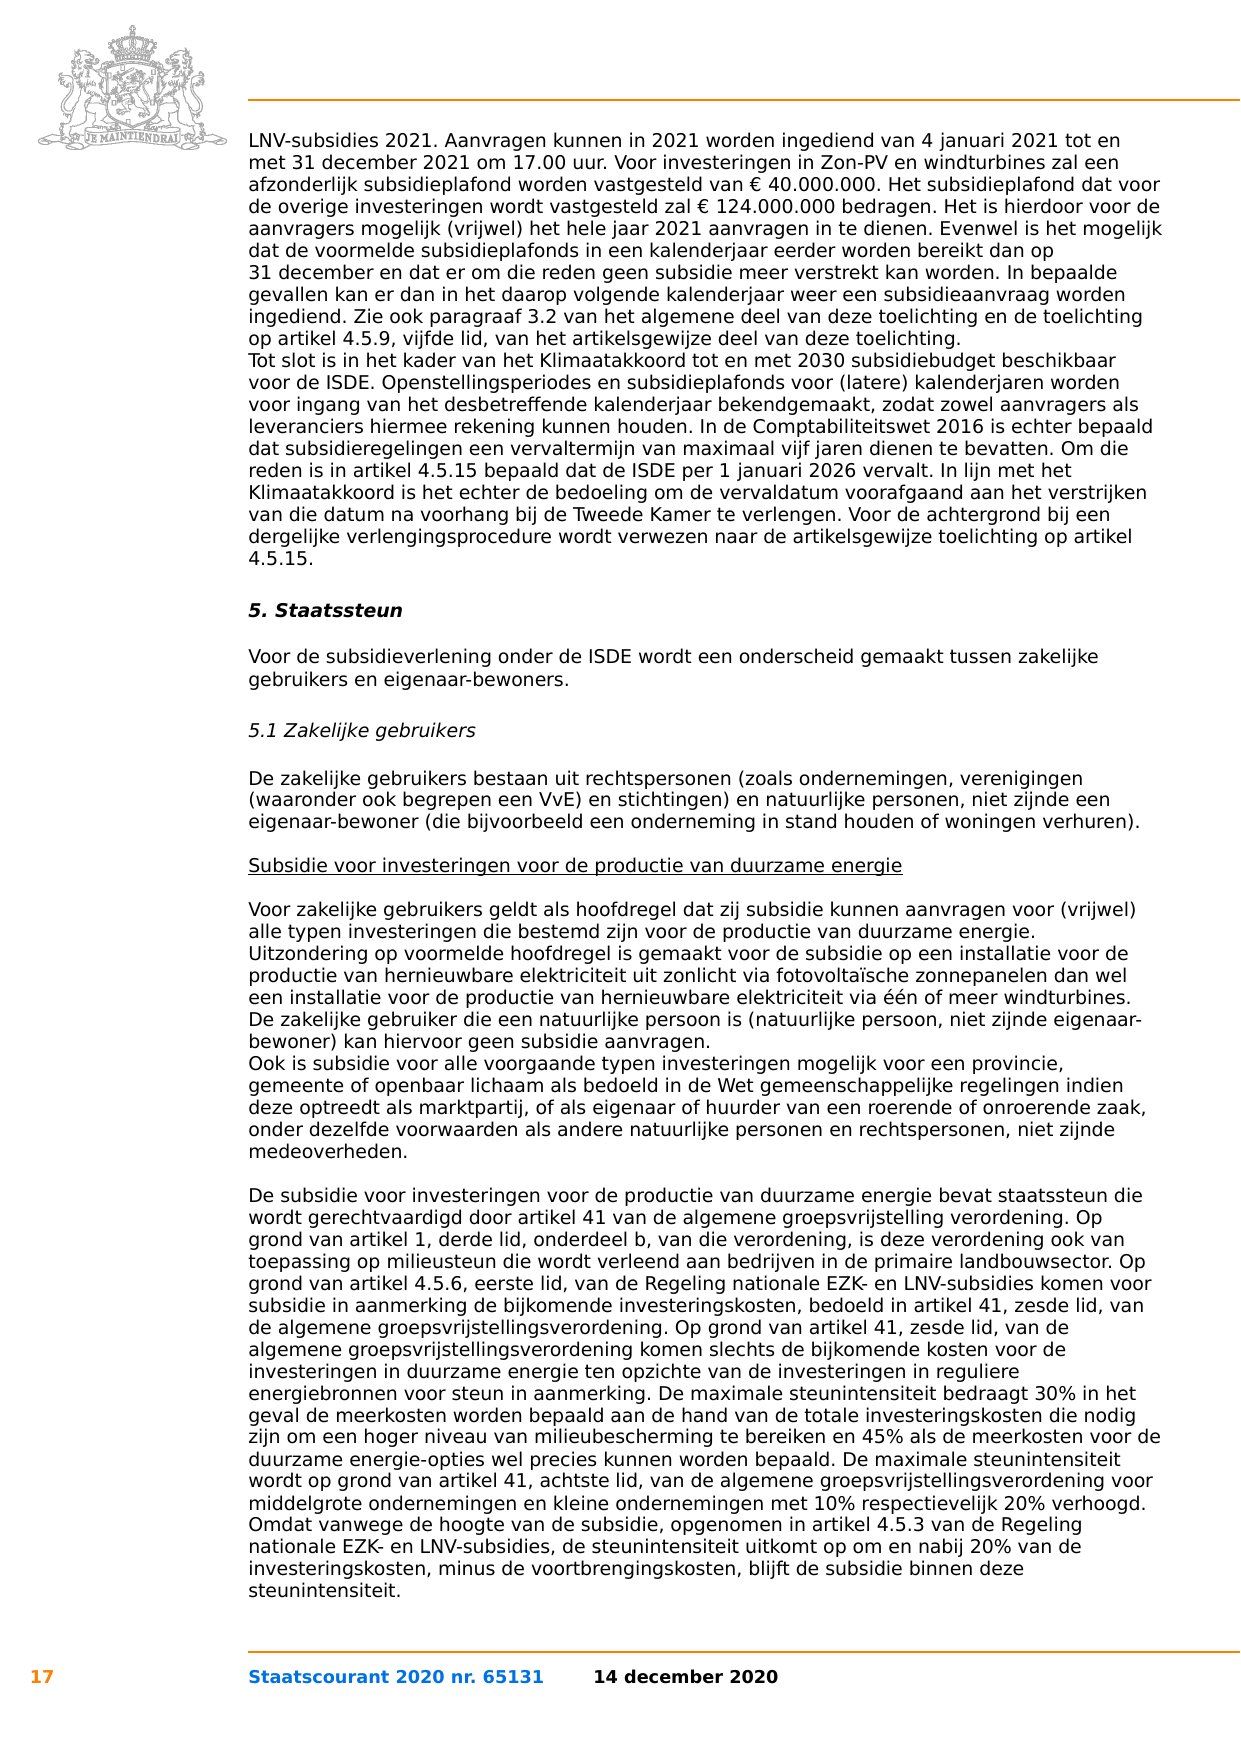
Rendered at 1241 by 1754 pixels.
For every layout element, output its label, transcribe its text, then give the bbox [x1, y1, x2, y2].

text Ook is subsidie voor alle voorgaande typen investeringen mogelijk voor een provincie, gemeente of openbaar lichaam als bedoeld in de Wet gemeenschappelijke regelingen indien deze optreedt als marktpartij, of als eigenaar of huurder van een roerende of onroerende zaak, onder dezelfde voorwaarden als andere natuurlijke personen en rechtspersonen, niet zijnde medeoverheden. [248, 1053, 1163, 1163]
text De subsidie voor investeringen voor de productie van duurzame energie bevat staatssteun die wordt gerechtvaardigd door artikel 41 van de algemene groepsvrijstelling verordening. Op grond van artikel 1, derde lid, onderdeel b, van die verordening, is deze verordening ook van toepassing op milieusteun die wordt verleend aan bedrijven in de primaire landbouwsector. Op grond van artikel 4.5.6, eerste lid, van de Regeling nationale EZK- en LNV-subsidies komen voor subsidie in aanmerking de bijkomende investeringskosten, bedoeld in artikel 41, zesde lid, van de algemene groepsvrijstellingsverordening. Op grond van artikel 41, zesde lid, van de algemene groepsvrijstellingsverordening komen slechts de bijkomende kosten voor de investeringen in duurzame energie ten opzichte van de investeringen in reguliere energiebronnen voor steun in aanmerking. De maximale steunintensiteit bedraagt 30% in het geval de meerkosten worden bepaald aan de hand van de totale investeringskosten die nodig zijn om een hoger niveau van milieubescherming te bereiken en 45% als de meerkosten voor de duurzame energie-opties wel precies kunnen worden bepaald. De maximale steunintensiteit wordt op grond van artikel 41, achtste lid, van de algemene groepsvrijstellingsverordening voor middelgrote ondernemingen en kleine ondernemingen met 10% respectievelijk 20% verhoogd. Omdat vanwege de hoogte van de subsidie, opgenomen in artikel 4.5.3 van de Regeling nationale EZK- en LNV-subsidies, de steunintensiteit uitkomt op om en nabij 20% van de investeringskosten, minus de voortbrengingskosten, blijft de subsidie binnen deze steunintensiteit. [248, 1185, 1163, 1602]
subtitle 5. Staatssteun [248, 599, 1163, 621]
text LNV-subsidies 2021. Aanvragen kunnen in 2021 worden ingediend van 4 januari 2021 tot en met 31 december 2021 om 17.00 uur. Voor investeringen in Zon-PV en windturbines zal een afzonderlijk subsidieplafond worden vastgesteld van € 40.000.000. Het subsidieplafond dat voor de overige investeringen wordt vastgesteld zal € 124.000.000 bedragen. Het is hierdoor voor de aanvragers mogelijk (vrijwel) het hele jaar 2021 aanvragen in te dienen. Evenwel is het mogelijk dat de voormelde subsidieplafonds in een kalenderjaar eerder worden bereikt dan op 31 december en dat er om die reden geen subsidie meer verstrekt kan worden. In bepaalde gevallen kan er dan in het daarop volgende kalenderjaar weer een subsidieaanvraag worden ingediend. Zie ook paragraaf 3.2 van het algemene deel van deze toelichting en de toelichting op artikel 4.5.9, vijfde lid, van het artikelsgewijze deel van deze toelichting. [248, 130, 1163, 350]
text Uitzondering op voormelde hoofdregel is gemaakt voor de subsidie op een installatie voor de productie van hernieuwbare elektriciteit uit zonlicht via fotovoltaïsche zonnepanelen dan wel een installatie voor de productie van hernieuwbare elektriciteit via één of meer windturbines. De zakelijke gebruiker die een natuurlijke persoon is (natuurlijke persoon, niet zijnde eigenaar-bewoner) kan hiervoor geen subsidie aanvragen. [248, 943, 1163, 1053]
text Voor zakelijke gebruikers geldt als hoofdregel dat zij subsidie kunnen aanvragen voor (vrijwel) alle typen investeringen die bestemd zijn voor de productie van duurzame energie. [248, 899, 1163, 943]
text De zakelijke gebruikers bestaan uit rechtspersonen (zoals ondernemingen, verenigingen (waaronder ook begrepen een VvE) en stichtingen) en natuurlijke personen, niet zijnde een eigenaar-bewoner (die bijvoorbeeld een onderneming in stand houden of woningen verhuren). [248, 767, 1163, 833]
text Tot slot is in het kader van het Klimaatakkoord tot en met 2030 subsidiebudget beschikbaar voor de ISDE. Openstellingsperiodes en subsidieplafonds voor (latere) kalenderjaren worden voor ingang van het desbetreffende kalenderjaar bekendgemaakt, zodat zowel aanvragers als leveranciers hiermee rekening kunnen houden. In de Comptabiliteitswet 2016 is echter bepaald dat subsidieregelingen een vervaltermijn van maximaal vijf jaren dienen te bevatten. Om die reden is in artikel 4.5.15 bepaald dat de ISDE per 1 januari 2026 vervalt. In lijn met het Klimaatakkoord is het echter de bedoeling om de vervaldatum voorafgaand aan het verstrijken van die datum na voorhang bij de Tweede Kamer te verlengen. Voor de achtergrond bij een dergelijke verlengingsprocedure wordt verwezen naar de artikelsgewijze toelichting op artikel 4.5.15. [248, 350, 1163, 569]
subtitle 5.1 Zakelijke gebruikers [248, 720, 1163, 742]
picture [38, 25, 227, 150]
subtitle Subsidie voor investeringen voor de productie van duurzame energie [248, 855, 1163, 877]
text Voor de subsidieverlening onder de ISDE wordt een onderscheid gemaakt tussen zakelijke gebruikers en eigenaar-bewoners. [248, 646, 1163, 690]
